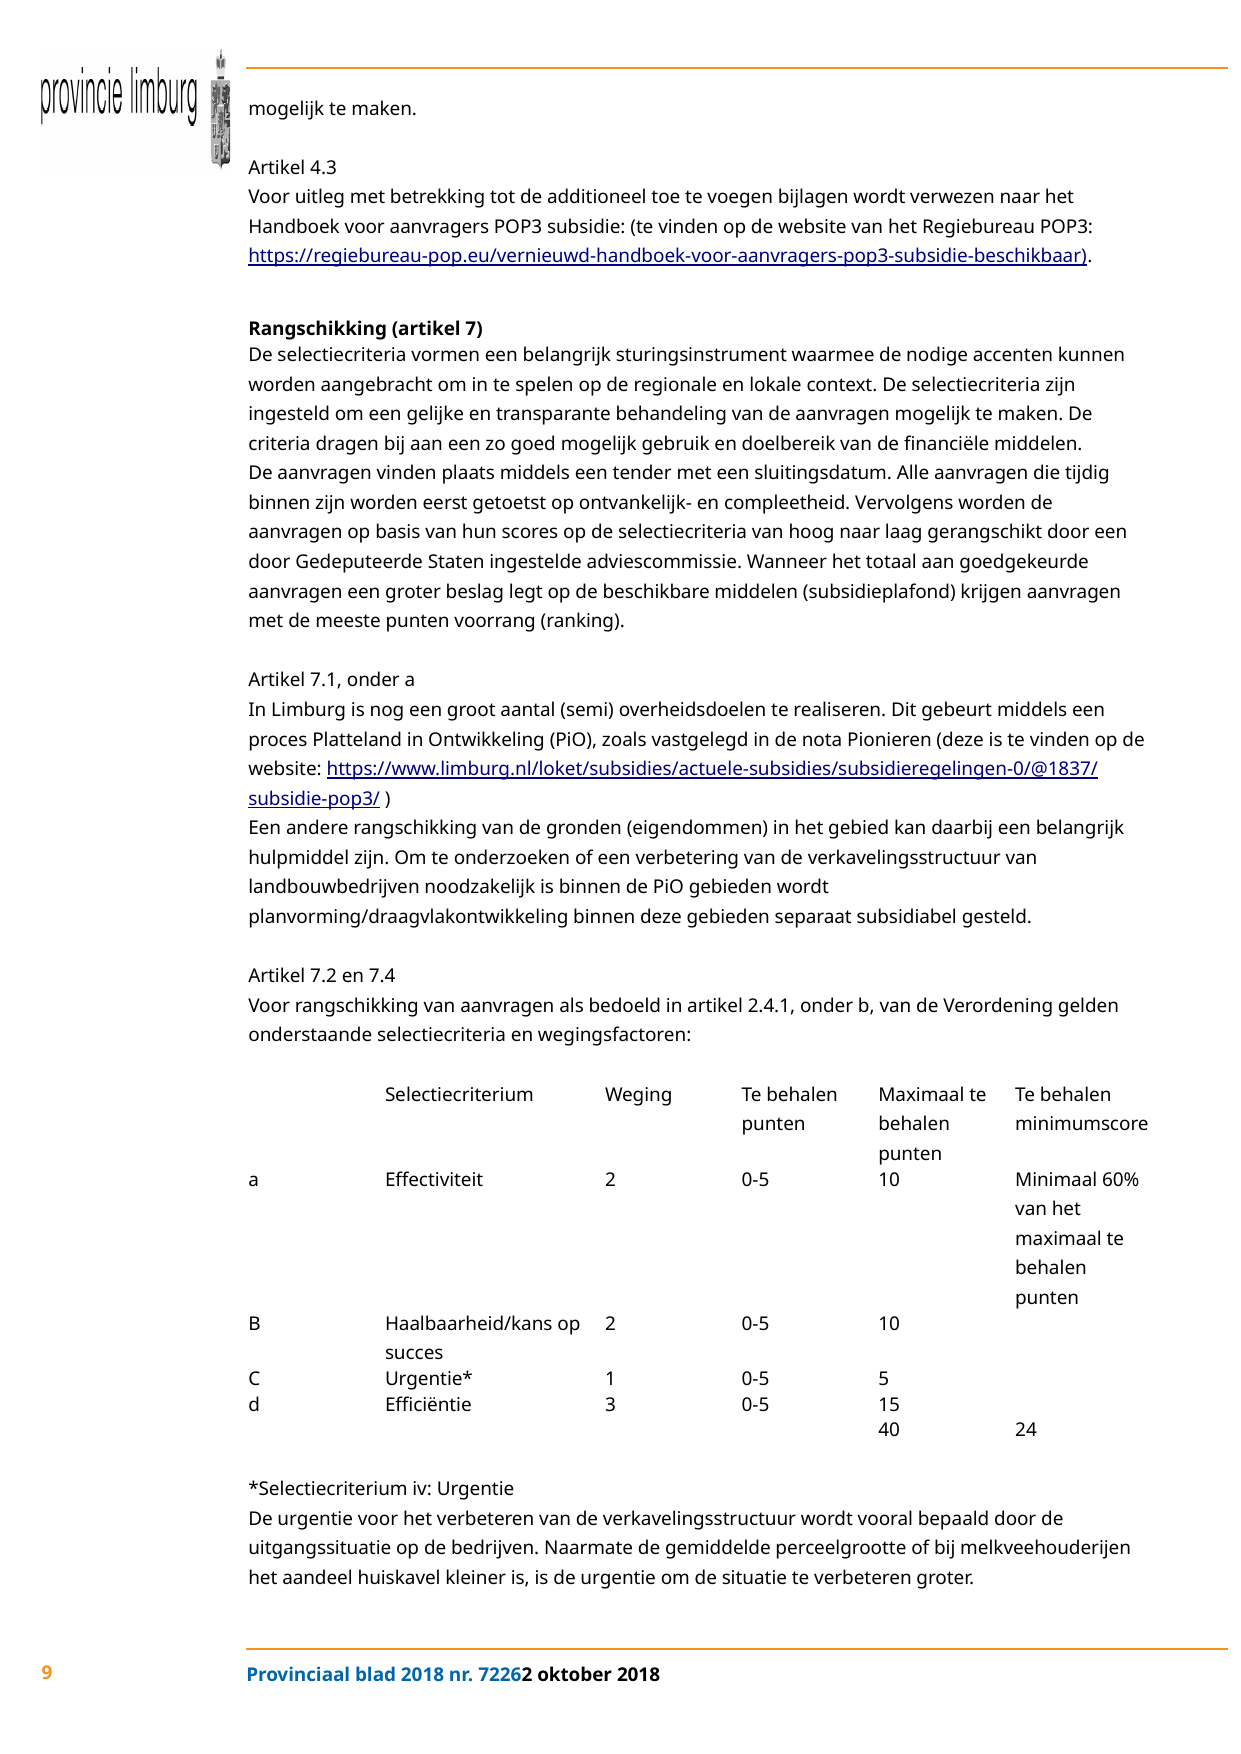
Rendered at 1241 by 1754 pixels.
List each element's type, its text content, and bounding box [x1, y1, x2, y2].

table_cell Effectiviteit [385, 1166, 605, 1310]
table_cell Urgentie* [385, 1365, 605, 1391]
table_header Te behalen minimumscore [1015, 1081, 1152, 1166]
table_cell Minimaal 60% van het maximaal te behalen punten [1015, 1166, 1152, 1310]
table_cell [385, 1417, 605, 1442]
text De urgentie voor het verbeteren van de verkavelingsstructuur wordt vooral bepaald door de uitgangssituatie op de bedrijven. Naarmate de gemiddelde perceelgrootte of bij melkveehouderijen het aandeel huiskavel kleiner is, is de urgentie om de situatie te verbeteren groter. [248, 1505, 1152, 1589]
table_cell 15 [878, 1391, 1015, 1417]
text Voor rangschikking van aanvragen als bedoeld in artikel 2.4.1, onder b, van de Verordening gelden onderstaande selectiecriteria en wegingsfactoren: [248, 992, 1152, 1047]
table_cell 10 [878, 1166, 1015, 1310]
text Artikel 7.1, onder a [248, 667, 1152, 692]
text Rangschikking (artikel 7) [248, 315, 1152, 341]
text Artikel 4.3 [248, 154, 1152, 180]
table_cell 24 [1015, 1417, 1152, 1442]
picture [41, 47, 231, 172]
table_cell [605, 1417, 741, 1442]
table_cell 0-5 [741, 1391, 878, 1417]
table_cell 3 [605, 1391, 741, 1417]
text Artikel 7.2 en 7.4 [248, 962, 1152, 988]
text Voor uitleg met betrekking tot de additioneel toe te voegen bijlagen wordt verwezen naar het Handboek voor aanvragers POP3 subsidie: (te vinden op de website van het Regiebureau POP3: https://regiebureau-pop.eu/vernieuwd-handboek-voor-aanvragers-pop3-subsidie-beschikbaar). [248, 183, 1152, 268]
table_cell a [248, 1166, 385, 1310]
table_cell 1 [605, 1365, 741, 1391]
table_header Maximaal te behalen punten [878, 1081, 1015, 1166]
table_cell B [248, 1310, 385, 1365]
table_cell [1015, 1391, 1152, 1417]
table_cell 0-5 [741, 1365, 878, 1391]
table_cell [1015, 1365, 1152, 1391]
text Een andere rangschikking van de gronden (eigendommen) in het gebied kan daarbij een belangrijk hulpmiddel zijn. Om te onderzoeken of een verbetering van de verkavelingsstructuur van landbouwbedrijven noodzakelijk is binnen de PiO gebieden wordt planvorming/draagvlakontwikkeling binnen deze gebieden separaat subsidiabel gesteld. [248, 814, 1152, 929]
table_cell [248, 1417, 385, 1442]
table_cell 0-5 [741, 1166, 878, 1310]
text *Selectiecriterium iv: Urgentie [248, 1475, 1152, 1501]
table_cell [1015, 1310, 1152, 1365]
table_cell [741, 1417, 878, 1442]
table_header Te behalen punten [741, 1081, 878, 1166]
text mogelijk te maken. [248, 95, 1152, 121]
text De selectiecriteria vormen een belangrijk sturingsinstrument waarmee de nodige accenten kunnen worden aangebracht om in te spelen op de regionale en lokale context. De selectiecriteria zijn ingesteld om een gelijke en transparante behandeling van de aanvragen mogelijk te maken. De criteria dragen bij aan een zo goed mogelijk gebruik en doelbereik van de financiële middelen. [248, 341, 1152, 456]
table_cell d [248, 1391, 385, 1417]
text De aanvragen vinden plaats middels een tender met een sluitingsdatum. Alle aanvragen die tijdig binnen zijn worden eerst getoetst op ontvankelijk- en compleetheid. Vervolgens worden de aanvragen op basis van hun scores op de selectiecriteria van hoog naar laag gerangschikt door een door Gedeputeerde Staten ingestelde adviescommissie. Wanneer het totaal aan goedgekeurde aanvragen een groter beslag legt op de beschikbare middelen (subsidieplafond) krijgen aanvragen met de meeste punten voorrang (ranking). [248, 459, 1152, 633]
table_header Selectiecriterium [385, 1081, 605, 1166]
table_header [248, 1081, 385, 1166]
table_cell 5 [878, 1365, 1015, 1391]
table_cell Efficiëntie [385, 1391, 605, 1417]
table_cell 0-5 [741, 1310, 878, 1365]
table_header Weging [605, 1081, 741, 1166]
table_cell Haalbaarheid/kans op succes [385, 1310, 605, 1365]
text In Limburg is nog een groot aantal (semi) overheidsdoelen te realiseren. Dit gebeurt middels een proces Platteland in Ontwikkeling (PiO), zoals vastgelegd in de nota Pionieren (deze is te vinden op de website: https://www.limburg.nl/loket/subsidies/actuele-subsidies/subsidieregelingen-0/@1837/subsidie-pop3/ ) [248, 696, 1152, 811]
table_cell 10 [878, 1310, 1015, 1365]
table_cell 2 [605, 1166, 741, 1310]
table_cell C [248, 1365, 385, 1391]
table_cell 2 [605, 1310, 741, 1365]
table_cell 40 [878, 1417, 1015, 1442]
